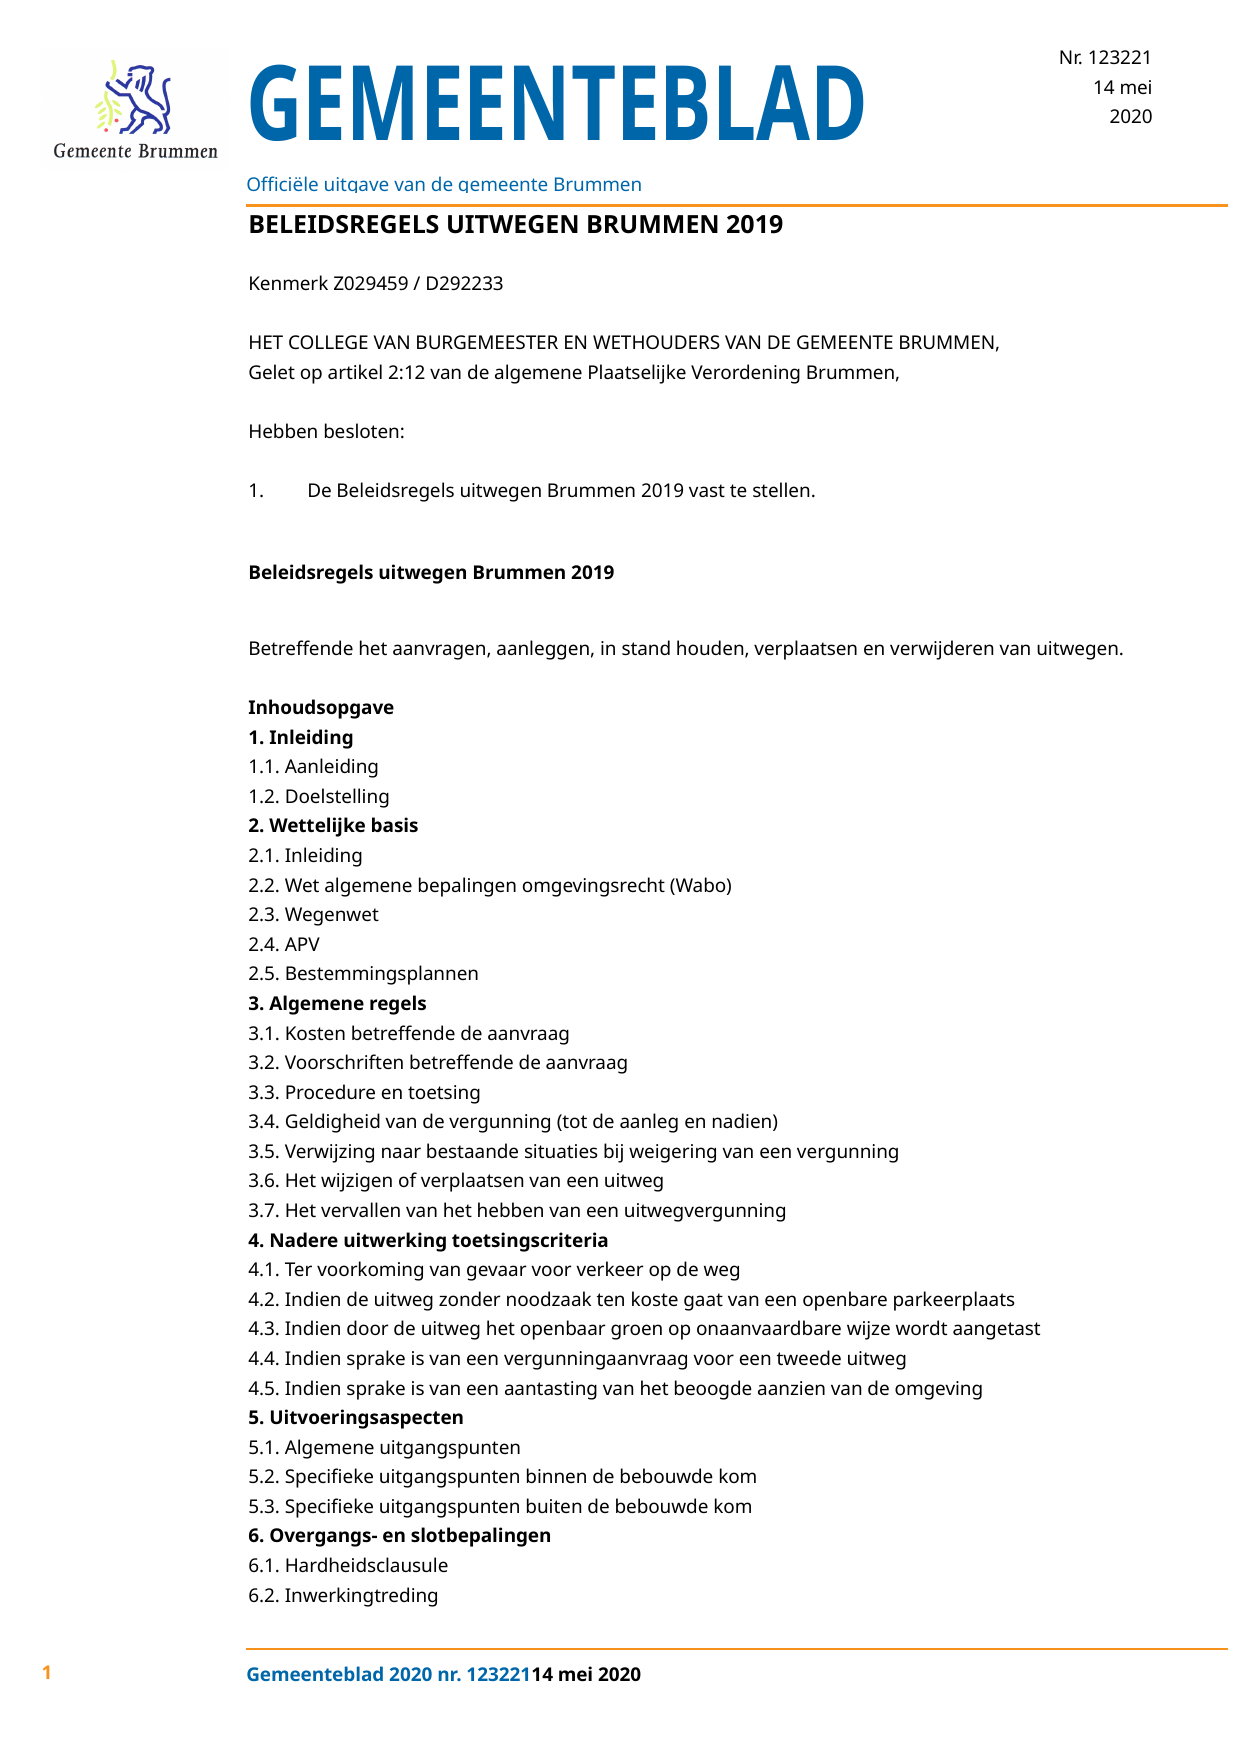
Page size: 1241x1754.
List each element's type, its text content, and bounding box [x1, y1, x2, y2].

text 3.7. Het vervallen van het hebben van een uitwegvergunning [248, 1197, 1152, 1223]
text 6.2. Inwerkingtreding [248, 1582, 1152, 1607]
text 3. Algemene regels [248, 990, 1152, 1016]
text 3.6. Het wijzigen of verplaatsen van een uitweg [248, 1168, 1152, 1193]
text 4.2. Indien de uitweg zonder noodzaak ten koste gaat van een openbare parkeerplaats [248, 1286, 1152, 1312]
text 5. Uitvoeringsaspecten [248, 1404, 1152, 1430]
text Hebben besloten: [248, 418, 1152, 444]
text 4.1. Ter voorkoming van gevaar voor verkeer op de weg [248, 1256, 1152, 1282]
text 4.5. Indien sprake is van een aantasting van het beoogde aanzien van de omgeving [248, 1375, 1152, 1400]
text HET COLLEGE VAN BURGEMEESTER EN WETHOUDERS VAN DE GEMEENTE BRUMMEN, [248, 329, 1152, 355]
text 1. Inleiding [248, 724, 1152, 749]
text 3.5. Verwijzing naar bestaande situaties bij weigering van een vergunning [248, 1138, 1152, 1164]
text 2.5. Bestemmingsplannen [248, 961, 1152, 986]
text 4.4. Indien sprake is van een vergunningaanvraag voor een tweede uitweg [248, 1345, 1152, 1371]
text Kenmerk Z029459 / D292233 [248, 270, 1152, 296]
text Gelet op artikel 2:12 van de algemene Plaatselijke Verordening Brummen, [248, 359, 1152, 385]
text 5.1. Algemene uitgangspunten [248, 1434, 1152, 1459]
text 3.1. Kosten betreffende de aanvraag [248, 1020, 1152, 1045]
text 6. Overgangs- en slotbepalingen [248, 1523, 1152, 1548]
text 1.1. Aanleiding [248, 753, 1152, 779]
text 2.4. APV [248, 931, 1152, 957]
text BELEIDSREGELS UITWEGEN BRUMMEN 2019 [248, 207, 1152, 241]
text 2.1. Inleiding [248, 842, 1152, 868]
text 5.3. Specifieke uitgangspunten buiten de bebouwde kom [248, 1493, 1152, 1519]
text 3.2. Voorschriften betreffende de aanvraag [248, 1049, 1152, 1075]
text 5.2. Specifieke uitgangspunten binnen de bebouwde kom [248, 1463, 1152, 1489]
text 3.3. Procedure en toetsing [248, 1079, 1152, 1104]
text 4.3. Indien door de uitweg het openbaar groen op onaanvaardbare wijze wordt aangetast [248, 1316, 1152, 1341]
text 2. Wettelijke basis [248, 813, 1152, 838]
text 1.2. Doelstelling [248, 783, 1152, 809]
text 6.1. Hardheidsclausule [248, 1552, 1152, 1578]
text 2.3. Wegenwet [248, 901, 1152, 927]
text Inhoudsopgave [248, 694, 1152, 720]
text 3.4. Geldigheid van de vergunning (tot de aanleg en nadien) [248, 1108, 1152, 1134]
text Beleidsregels uitwegen Brummen 2019 [248, 557, 1152, 586]
text 4. Nadere uitwerking toetsingscriteria [248, 1227, 1152, 1252]
picture [41, 47, 231, 172]
text 2.2. Wet algemene bepalingen omgevingsrecht (Wabo) [248, 872, 1152, 897]
list De Beleidsregels uitwegen Brummen 2019 vast te stellen. [248, 477, 1152, 503]
text Betreffende het aanvragen, aanleggen, in stand houden, verplaatsen en verwijderen van uitwegen. [248, 635, 1152, 661]
